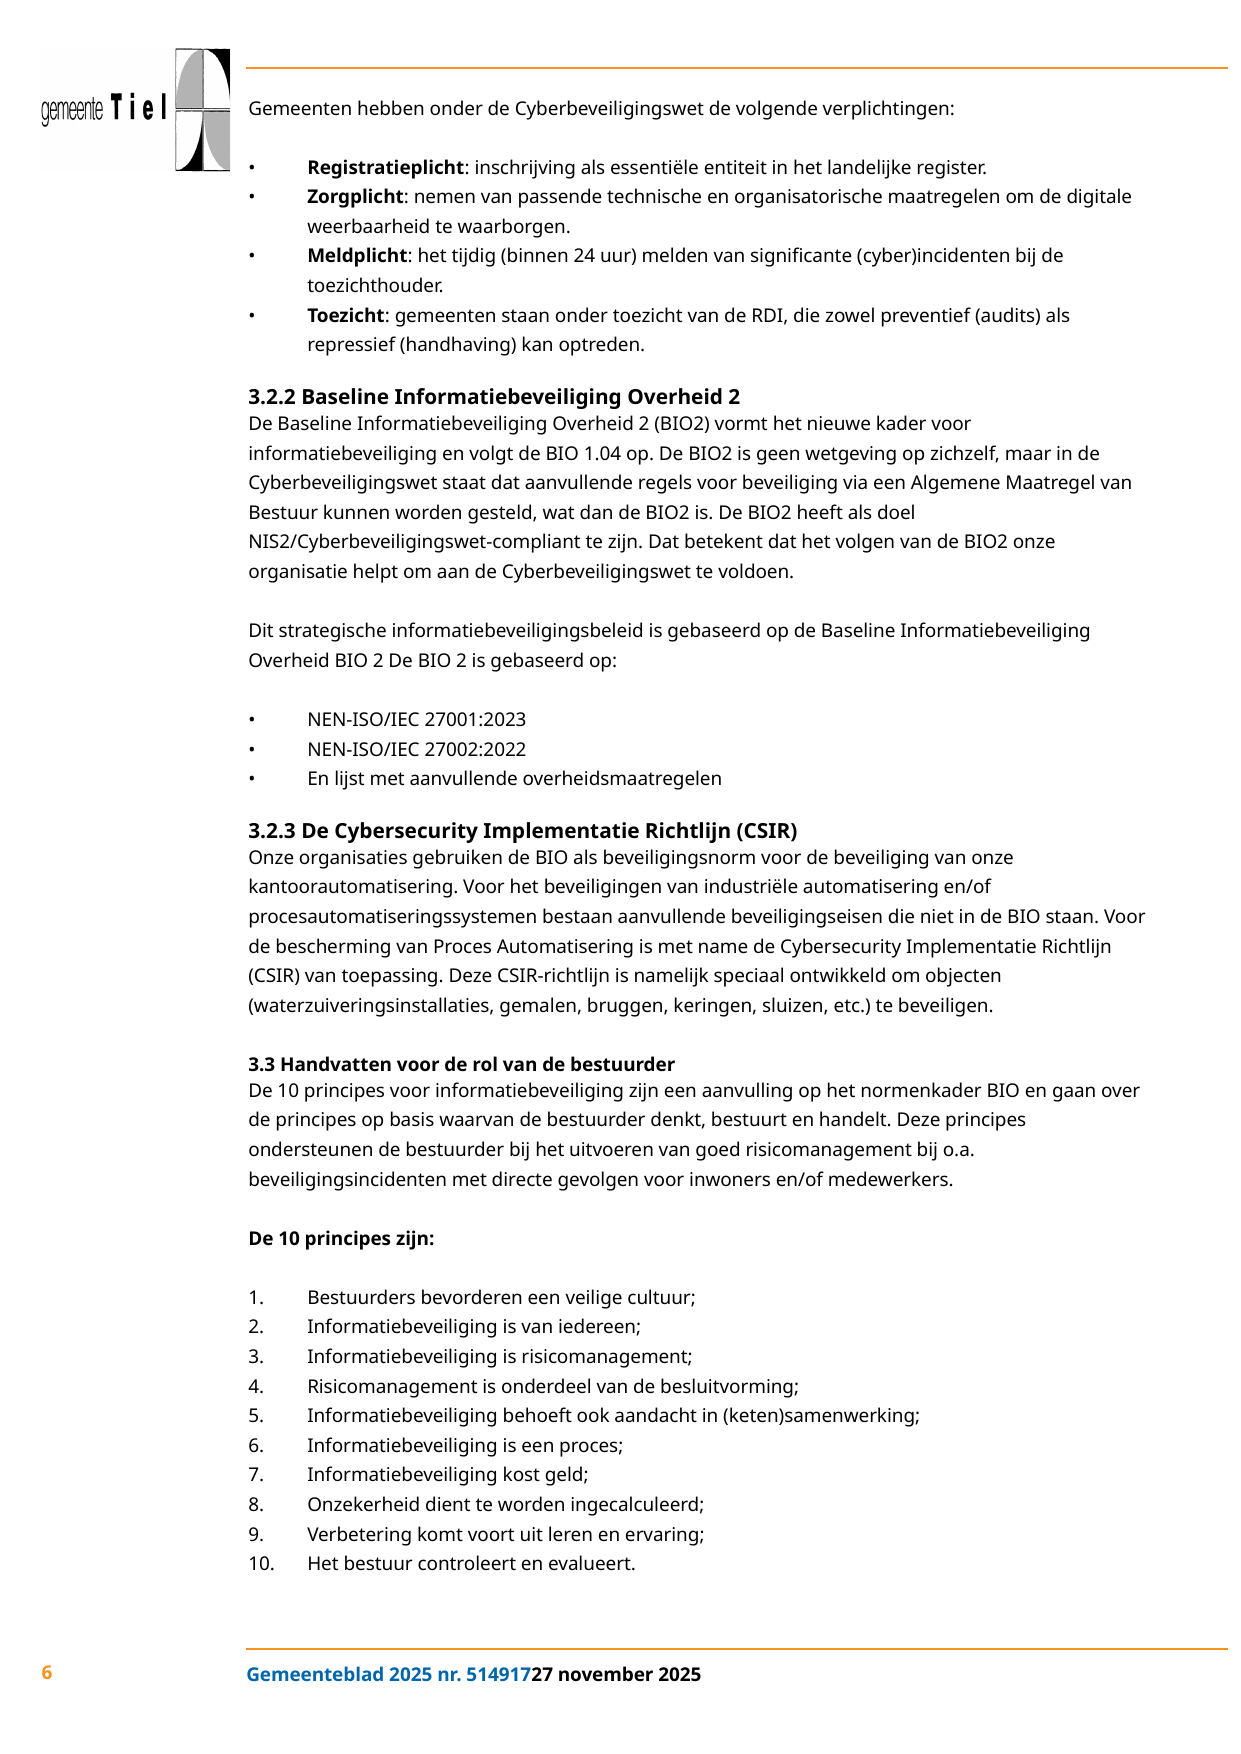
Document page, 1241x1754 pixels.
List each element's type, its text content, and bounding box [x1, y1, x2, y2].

list Verbetering komt voort uit leren en ervaring; [248, 1521, 1152, 1546]
list Toezicht: gemeenten staan onder toezicht van de RDI, die zowel preventief (audits) als repressief (handhaving) kan optreden. [248, 302, 1152, 357]
list Registratieplicht: inschrijving als essentiële entiteit in het landelijke register. [248, 154, 1152, 180]
list Bestuurders bevorderen een veilige cultuur; [248, 1284, 1152, 1310]
text Gemeenten hebben onder de Cyberbeveiligingswet de volgende verplichtingen: [248, 95, 1152, 121]
list Meldplicht: het tijdig (binnen 24 uur) melden van significante (cyber)incidenten bij de toezichthouder. [248, 243, 1152, 298]
picture [41, 47, 231, 172]
list Informatiebeveiliging is een proces; [248, 1432, 1152, 1458]
text De Baseline Informatiebeveiliging Overheid 2 (BIO2) vormt het nieuwe kader voor informatiebeveiliging en volgt de BIO 1.04 op. De BIO2 is geen wetgeving op zichzelf, maar in de Cyberbeveiligingswet staat dat aanvullende regels voor beveiliging via een Algemene Maatregel van Bestuur kunnen worden gesteld, wat dan de BIO2 is. De BIO2 heeft als doel NIS2/Cyberbeveiligingswet-compliant te zijn. Dat betekent dat het volgen van de BIO2 onze organisatie helpt om aan de Cyberbeveiligingswet te voldoen. [248, 410, 1152, 584]
list Zorgplicht: nemen van passende technische en organisatorische maatregelen om de digitale weerbaarheid te waarborgen. [248, 183, 1152, 239]
list NEN-ISO/IEC 27002:2022 [248, 736, 1152, 761]
text 3.2.3 De Cybersecurity Implementatie Richtlijn (CSIR) [248, 816, 1152, 844]
list Informatiebeveiliging behoeft ook aandacht in (keten)samenwerking; [248, 1402, 1152, 1428]
list Informatiebeveiliging is van iedereen; [248, 1314, 1152, 1339]
text De 10 principes voor informatiebeveiliging zijn een aanvulling op het normenkader BIO en gaan over de principes op basis waarvan de bestuurder denkt, bestuurt en handelt. Deze principes ondersteunen de bestuurder bij het uitvoeren van goed risicomanagement bij o.a. beveiligingsincidenten met directe gevolgen voor inwoners en/of medewerkers. [248, 1077, 1152, 1191]
list Onzekerheid dient te worden ingecalculeerd; [248, 1491, 1152, 1517]
list En lijst met aanvullende overheidsmaatregelen [248, 765, 1152, 791]
text De 10 principes zijn: [248, 1225, 1152, 1251]
list Het bestuur controleert en evalueert. [248, 1550, 1152, 1576]
text 3.2.2 Baseline Informatiebeveiliging Overheid 2 [248, 382, 1152, 410]
list Risicomanagement is onderdeel van de besluitvorming; [248, 1373, 1152, 1398]
text Dit strategische informatiebeveiligingsbeleid is gebaseerd op de Baseline Informatiebeveiliging Overheid BIO 2 De BIO 2 is gebaseerd op: [248, 617, 1152, 673]
list NEN-ISO/IEC 27001:2023 [248, 706, 1152, 732]
text Onze organisaties gebruiken de BIO als beveiligingsnorm voor de beveiliging van onze kantoorautomatisering. Voor het beveiligingen van industriële automatisering en/of procesautomatiseringssystemen bestaan aanvullende beveiligingseisen die niet in de BIO staan. Voor de bescherming van Proces Automatisering is met name de Cybersecurity Implementatie Richtlijn (CSIR) van toepassing. Deze CSIR-richtlijn is namelijk speciaal ontwikkeld om objecten (waterzuiveringsinstallaties, gemalen, bruggen, keringen, sluizen, etc.) te beveiligen. [248, 844, 1152, 1018]
list Informatiebeveiliging is risicomanagement; [248, 1343, 1152, 1369]
text 3.3 Handvatten voor de rol van de bestuurder [248, 1051, 1152, 1077]
list Informatiebeveiliging kost geld; [248, 1462, 1152, 1487]
